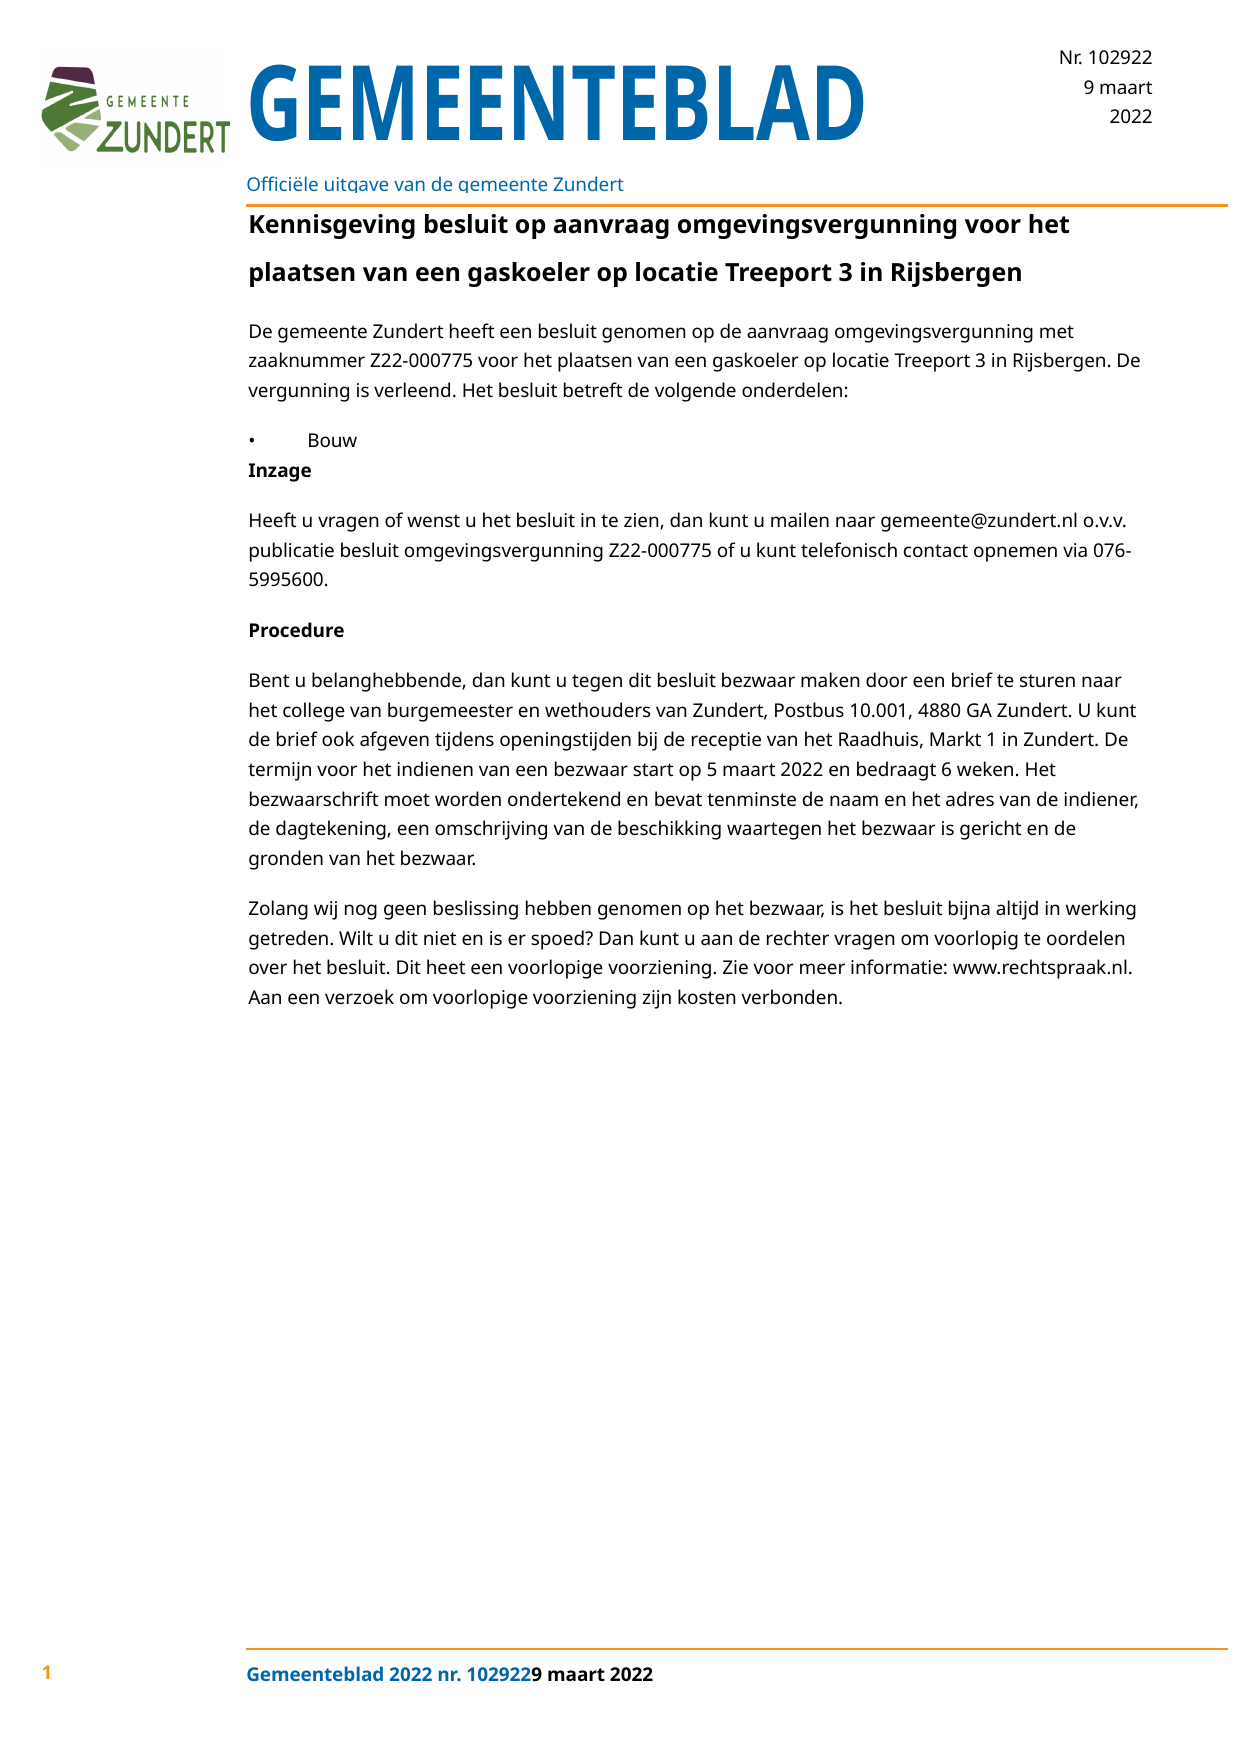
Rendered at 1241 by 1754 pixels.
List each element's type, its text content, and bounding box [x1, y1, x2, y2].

text Kennisgeving besluit op aanvraag omgevingsvergunning voor het plaatsen van een gaskoeler op locatie Treeport 3 in Rijsbergen [248, 207, 1152, 288]
picture [41, 47, 231, 172]
text Heeft u vragen of wenst u het besluit in te zien, dan kunt u mailen naar gemeente@zundert.nl o.v.v. publicatie besluit omgevingsvergunning Z22-000775 of u kunt telefonisch contact opnemen via 076-5995600. [248, 507, 1152, 592]
text Procedure [248, 617, 1152, 643]
text De gemeente Zundert heeft een besluit genomen op de aanvraag omgevingsvergunning met zaaknummer Z22-000775 voor het plaatsen van een gaskoeler op locatie Treeport 3 in Rijsbergen. De vergunning is verleend. Het besluit betreft de volgende onderdelen: [248, 318, 1152, 403]
list Bouw [248, 427, 1152, 453]
text Bent u belanghebbende, dan kunt u tegen dit besluit bezwaar maken door een brief te sturen naar het college van burgemeester en wethouders van Zundert, Postbus 10.001, 4880 GA Zundert. U kunt de brief ook afgeven tijdens openingstijden bij de receptie van het Raadhuis, Markt 1 in Zundert. De termijn voor het indienen van een bezwaar start op 5 maart 2022 en bedraagt 6 weken. Het bezwaarschrift moet worden ondertekend en bevat tenminste de naam en het adres van de indiener, de dagtekening, een omschrijving van de beschikking waartegen het bezwaar is gericht en de gronden van het bezwaar. [248, 667, 1152, 871]
text Inzage [248, 457, 1152, 483]
text Zolang wij nog geen beslissing hebben genomen op het bezwaar, is het besluit bijna altijd in werking getreden. Wilt u dit niet en is er spoed? Dan kunt u aan de rechter vragen om voorlopig te oordelen over het besluit. Dit heet een voorlopige voorziening. Zie voor meer informatie: www.rechtspraak.nl. Aan een verzoek om voorlopige voorziening zijn kosten verbonden. [248, 895, 1152, 1010]
